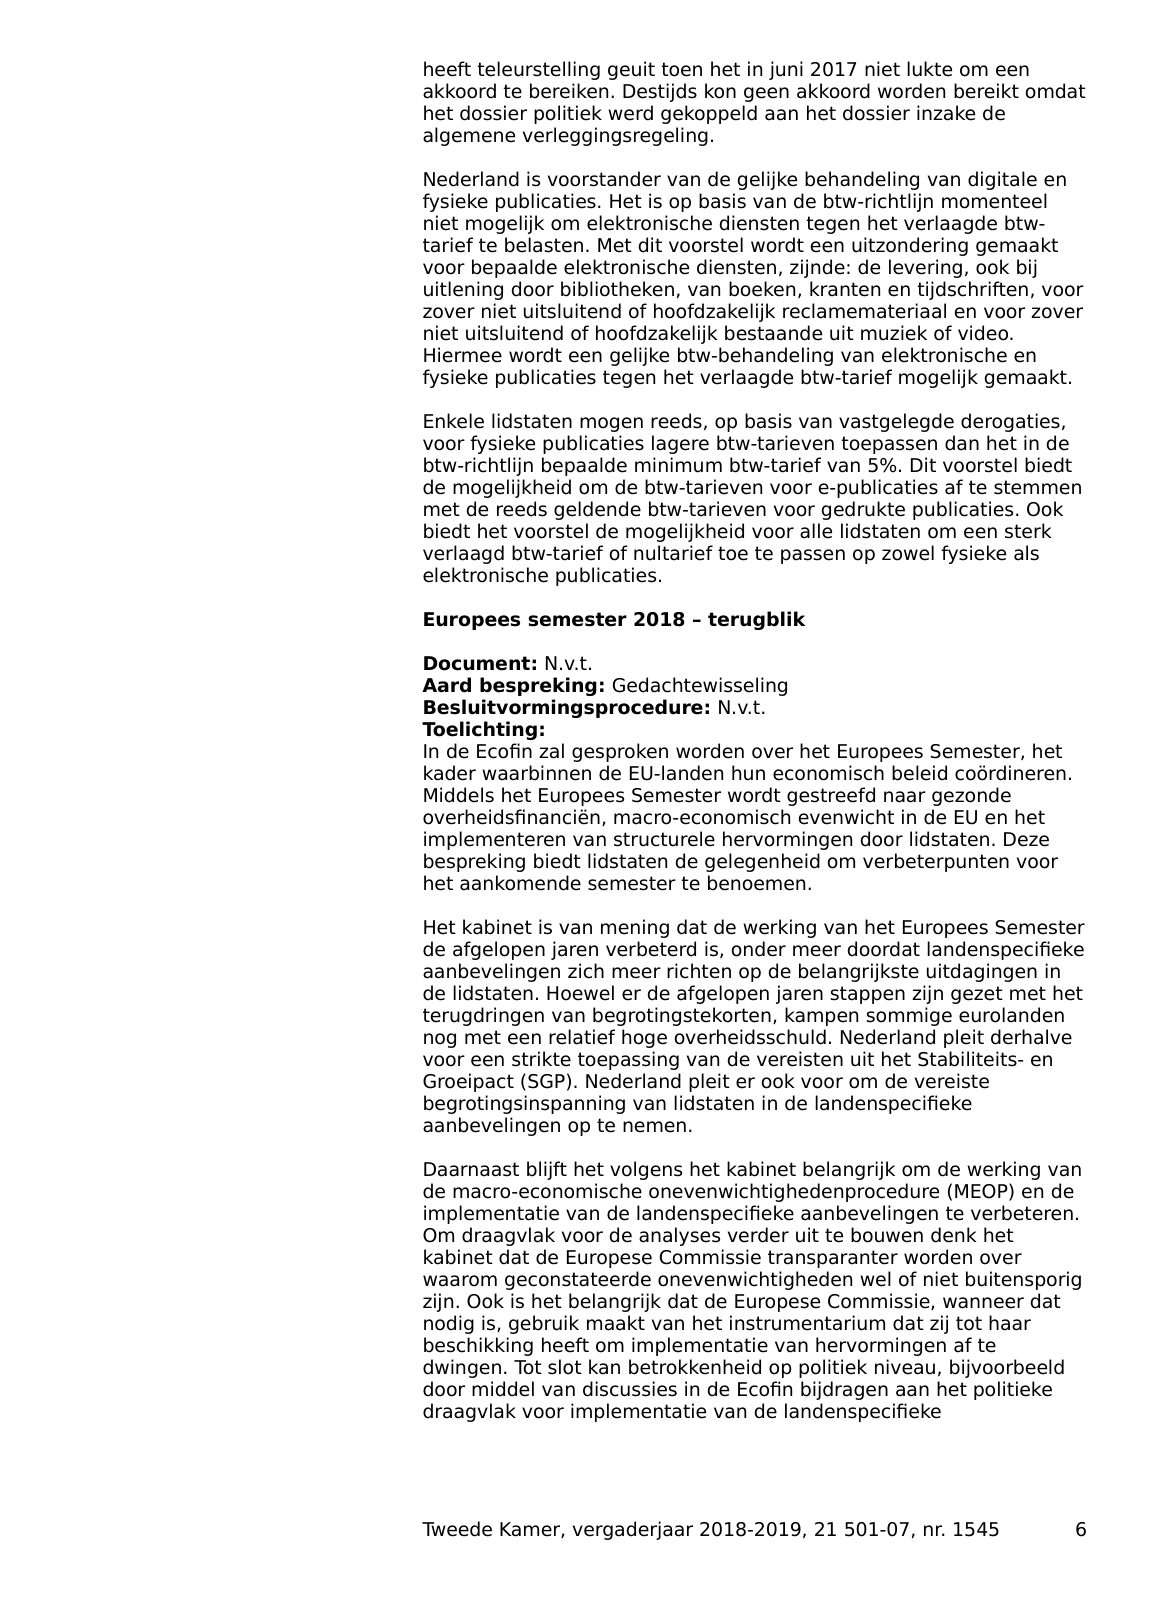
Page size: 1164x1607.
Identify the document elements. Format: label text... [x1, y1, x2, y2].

text In de Ecofin zal gesproken worden over het Europees Semester, het kader waarbinnen de EU-landen hun economisch beleid coördineren. Middels het Europees Semester wordt gestreefd naar gezonde overheidsfinanciën, macro-economisch evenwicht in de EU en het implementeren van structurele hervormingen door lidstaten. Deze bespreking biedt lidstaten de gelegenheid om verbeterpunten voor het aankomende semester te benoemen. [422, 741, 1087, 895]
text Daarnaast blijft het volgens het kabinet belangrijk om de werking van de macro-economische onevenwichtighedenprocedure (MEOP) en de implementatie van de landenspecifieke aanbevelingen te verbeteren. Om draagvlak voor de analyses verder uit te bouwen denk het kabinet dat de Europese Commissie transparanter worden over waarom geconstateerde onevenwichtigheden wel of niet buitensporig zijn. Ook is het belangrijk dat de Europese Commissie, wanneer dat nodig is, gebruik maakt van het instrumentarium dat zij tot haar beschikking heeft om implementatie van hervormingen af te dwingen. Tot slot kan betrokkenheid op politiek niveau, bijvoorbeeld door middel van discussies in de Ecofin bijdragen aan het politieke draagvlak voor implementatie van de landenspecifieke [422, 1159, 1087, 1423]
text Het kabinet is van mening dat de werking van het Europees Semester de afgelopen jaren verbeterd is, onder meer doordat landenspecifieke aanbevelingen zich meer richten op de belangrijkste uitdagingen in de lidstaten. Hoewel er de afgelopen jaren stappen zijn gezet met het terugdringen van begrotingstekorten, kampen sommige eurolanden nog met een relatief hoge overheidsschuld. Nederland pleit derhalve voor een strikte toepassing van de vereisten uit het Stabiliteits- en Groeipact (SGP). Nederland pleit er ook voor om de vereiste begrotingsinspanning van lidstaten in de landenspecifieke aanbevelingen op te nemen. [422, 917, 1087, 1137]
text Document: N.v.t. [422, 653, 1087, 675]
text Toelichting: [422, 719, 1087, 741]
text Nederland is voorstander van de gelijke behandeling van digitale en fysieke publicaties. Het is op basis van de btw-richtlijn momenteel niet mogelijk om elektronische diensten tegen het verlaagde btw-tarief te belasten. Met dit voorstel wordt een uitzondering gemaakt voor bepaalde elektronische diensten, zijnde: de levering, ook bij uitlening door bibliotheken, van boeken, kranten en tijdschriften, voor zover niet uitsluitend of hoofdzakelijk reclamemateriaal en voor zover niet uitsluitend of hoofdzakelijk bestaande uit muziek of video. Hiermee wordt een gelijke btw-behandeling van elektronische en fysieke publicaties tegen het verlaagde btw-tarief mogelijk gemaakt. [422, 169, 1087, 389]
text Enkele lidstaten mogen reeds, op basis van vastgelegde derogaties, voor fysieke publicaties lagere btw-tarieven toepassen dan het in de btw-richtlijn bepaalde minimum btw-tarief van 5%. Dit voorstel biedt de mogelijkheid om de btw-tarieven voor e-publicaties af te stemmen met de reeds geldende btw-tarieven voor gedrukte publicaties. Ook biedt het voorstel de mogelijkheid voor alle lidstaten om een sterk verlaagd btw-tarief of nultarief toe te passen op zowel fysieke als elektronische publicaties. [422, 411, 1087, 587]
text Besluitvormingsprocedure: N.v.t. [422, 697, 1087, 719]
subtitle Europees semester 2018 – terugblik [422, 609, 1087, 631]
text Aard bespreking: Gedachtewisseling [422, 675, 1087, 697]
text heeft teleurstelling geuit toen het in juni 2017 niet lukte om een akkoord te bereiken. Destijds kon geen akkoord worden bereikt omdat het dossier politiek werd gekoppeld aan het dossier inzake de algemene verleggingsregeling. [422, 59, 1087, 147]
